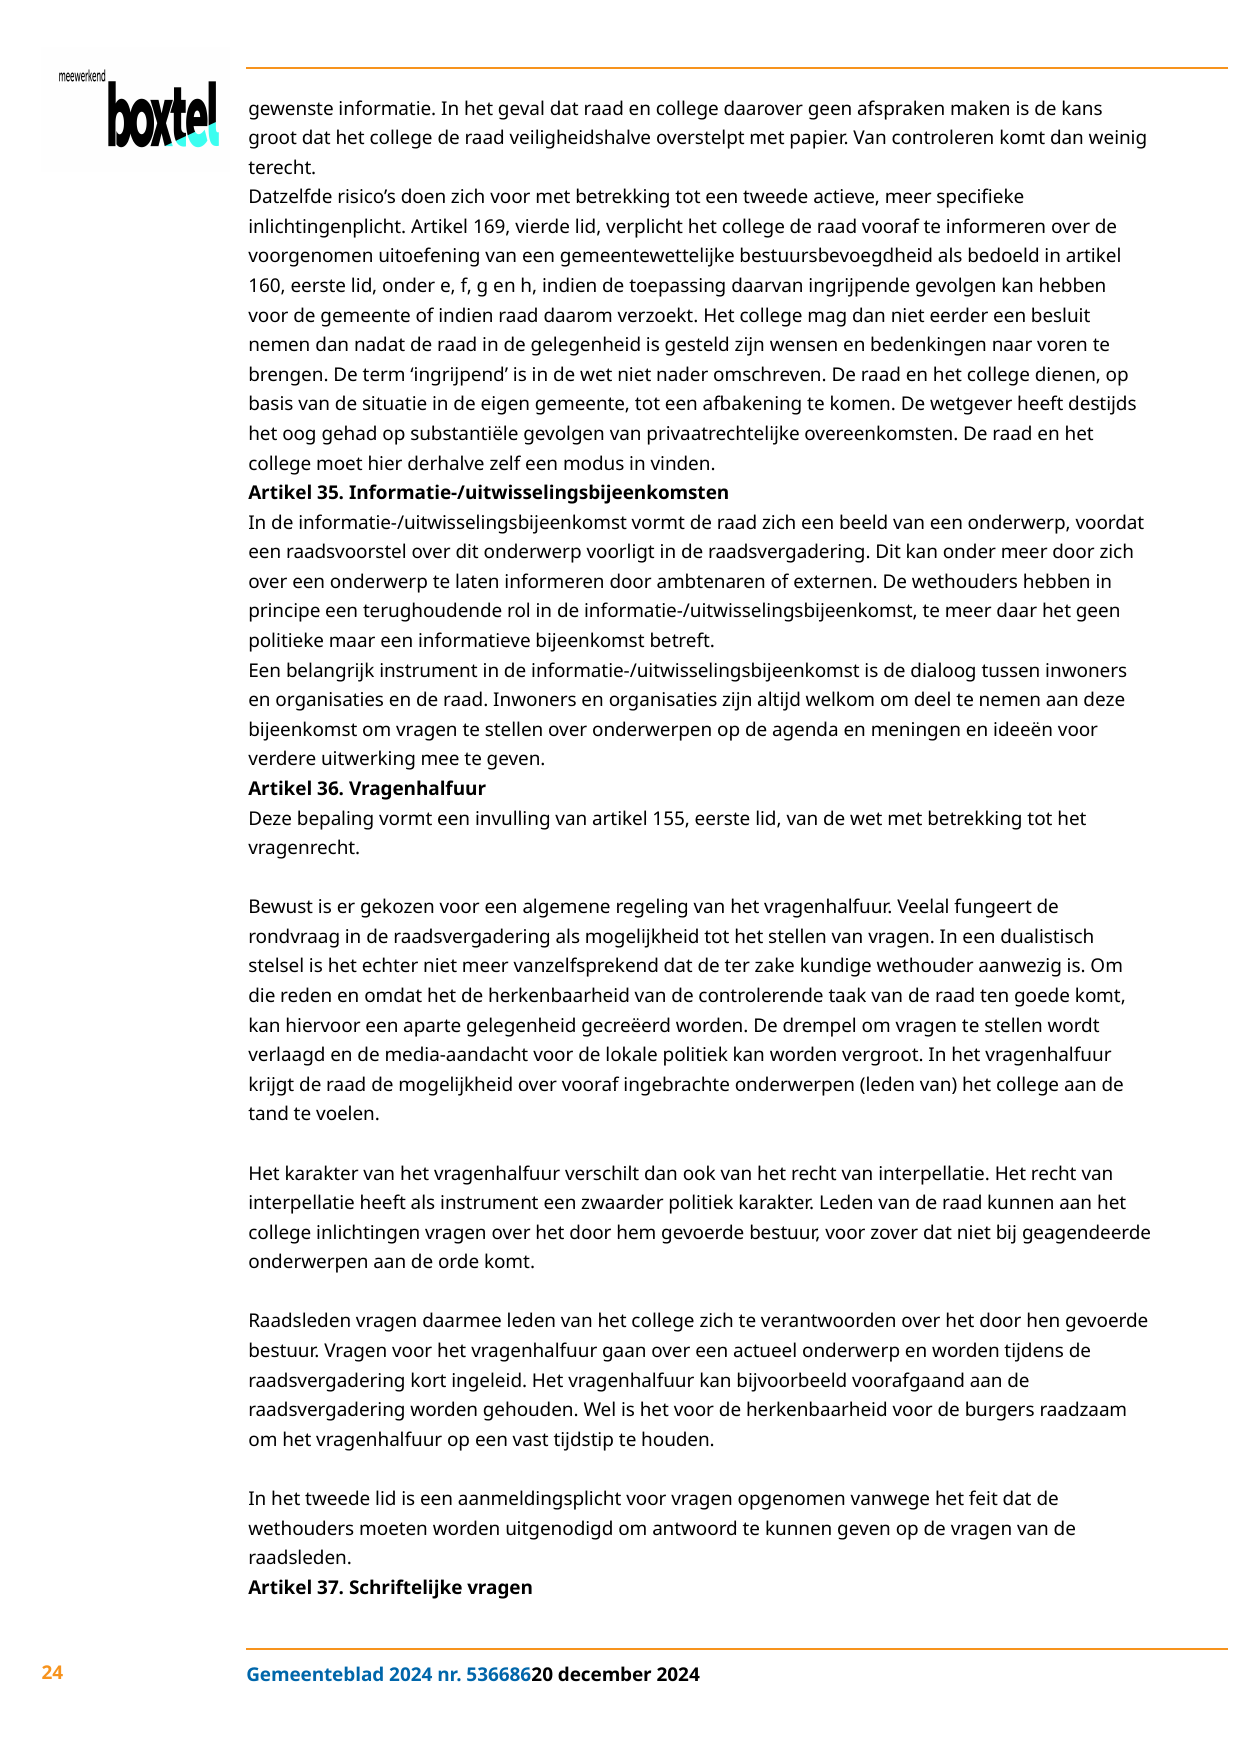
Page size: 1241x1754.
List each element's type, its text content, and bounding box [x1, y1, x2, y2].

text Deze bepaling vormt een invulling van artikel 155, eerste lid, van de wet met betrekking tot het vragenrecht. [248, 805, 1152, 860]
text Artikel 37. Schriftelijke vragen [248, 1574, 1152, 1600]
text In de informatie-/uitwisselingsbijeenkomst vormt de raad zich een beeld van een onderwerp, voordat een raadsvoorstel over dit onderwerp voorligt in de raadsvergadering. Dit kan onder meer door zich over een onderwerp te laten informeren door ambtenaren of externen. De wethouders hebben in principe een terughoudende rol in de informatie-/uitwisselingsbijeenkomst, te meer daar het geen politieke maar een informatieve bijeenkomst betreft. [248, 509, 1152, 653]
text Artikel 35. Informatie-/uitwisselingsbijeenkomsten [248, 479, 1152, 505]
text Datzelfde risico’s doen zich voor met betrekking tot een tweede actieve, meer specifieke inlichtingenplicht. Artikel 169, vierde lid, verplicht het college de raad vooraf te informeren over de voorgenomen uitoefening van een gemeentewettelijke bestuursbevoegdheid als bedoeld in artikel 160, eerste lid, onder e, f, g en h, indien de toepassing daarvan ingrijpende gevolgen kan hebben voor de gemeente of indien raad daarom verzoekt. Het college mag dan niet eerder een besluit nemen dan nadat de raad in de gelegenheid is gesteld zijn wensen en bedenkingen naar voren te brengen. De term ‘ingrijpend’ is in de wet niet nader omschreven. De raad en het college dienen, op basis van de situatie in de eigen gemeente, tot een afbakening te komen. De wetgever heeft destijds het oog gehad op substantiële gevolgen van privaatrechtelijke overeenkomsten. De raad en het college moet hier derhalve zelf een modus in vinden. [248, 183, 1152, 476]
text Het karakter van het vragenhalfuur verschilt dan ook van het recht van interpellatie. Het recht van interpellatie heeft als instrument een zwaarder politiek karakter. Leden van de raad kunnen aan het college inlichtingen vragen over het door hem gevoerde bestuur, voor zover dat niet bij geagendeerde onderwerpen aan de orde komt. [248, 1160, 1152, 1274]
picture [41, 47, 231, 172]
text Een belangrijk instrument in de informatie-/uitwisselingsbijeenkomst is de dialoog tussen inwoners en organisaties en de raad. Inwoners en organisaties zijn altijd welkom om deel te nemen aan deze bijeenkomst om vragen te stellen over onderwerpen op de agenda en meningen en ideeën voor verdere uitwerking mee te geven. [248, 657, 1152, 771]
text Raadsleden vragen daarmee leden van het college zich te verantwoorden over het door hen gevoerde bestuur. Vragen voor het vragenhalfuur gaan over een actueel onderwerp en worden tijdens de raadsvergadering kort ingeleid. Het vragenhalfuur kan bijvoorbeeld voorafgaand aan de raadsvergadering worden gehouden. Wel is het voor de herkenbaarheid voor de burgers raadzaam om het vragenhalfuur op een vast tijdstip te houden. [248, 1308, 1152, 1452]
text gewenste informatie. In het geval dat raad en college daarover geen afspraken maken is de kans groot dat het college de raad veiligheidshalve overstelpt met papier. Van controleren komt dan weinig terecht. [248, 95, 1152, 180]
text Bewust is er gekozen voor een algemene regeling van het vragenhalfuur. Veelal fungeert de rondvraag in de raadsvergadering als mogelijkheid tot het stellen van vragen. In een dualistisch stelsel is het echter niet meer vanzelfsprekend dat de ter zake kundige wethouder aanwezig is. Om die reden en omdat het de herkenbaarheid van de controlerende taak van de raad ten goede komt, kan hiervoor een aparte gelegenheid gecreëerd worden. De drempel om vragen te stellen wordt verlaagd en de media-aandacht voor de lokale politiek kan worden vergroot. In het vragenhalfuur krijgt de raad de mogelijkheid over vooraf ingebrachte onderwerpen (leden van) het college aan de tand te voelen. [248, 893, 1152, 1126]
text Artikel 36. Vragenhalfuur [248, 775, 1152, 801]
text In het tweede lid is een aanmeldingsplicht voor vragen opgenomen vanwege het feit dat de wethouders moeten worden uitgenodigd om antwoord te kunnen geven op de vragen van de raadsleden. [248, 1485, 1152, 1570]
